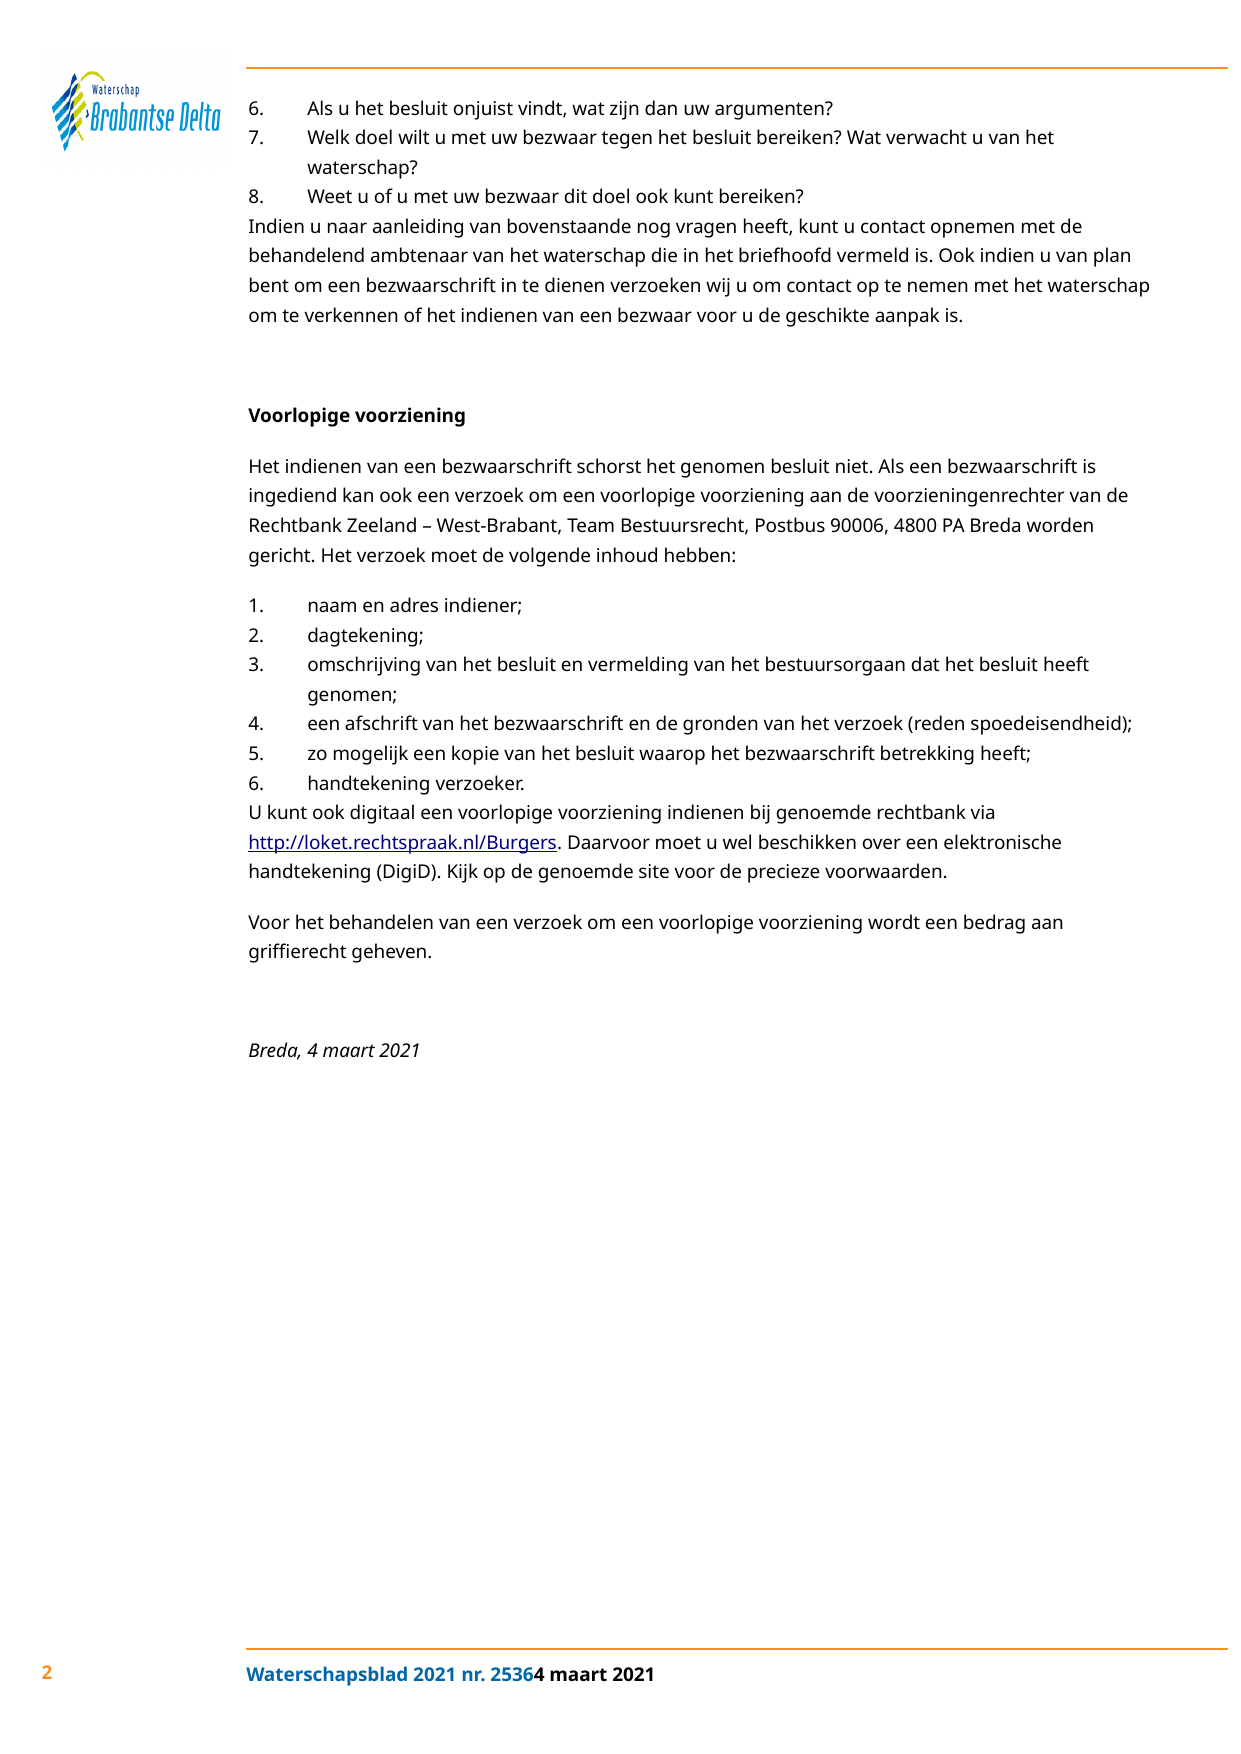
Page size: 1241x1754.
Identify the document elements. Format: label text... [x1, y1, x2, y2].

text Het indienen van een bezwaarschrift schorst het genomen besluit niet. Als een bezwaarschrift is ingediend kan ook een verzoek om een voorlopige voorziening aan de voorzieningenrechter van de Rechtbank Zeeland – West-Brabant, Team Bestuursrecht, Postbus 90006, 4800 PA Breda worden gericht. Het verzoek moet de volgende inhoud hebben: [248, 453, 1152, 568]
list omschrijving van het besluit en vermelding van het bestuursorgaan dat het besluit heeft genomen; [248, 651, 1152, 707]
list zo mogelijk een kopie van het besluit waarop het bezwaarschrift betrekking heeft; [248, 740, 1152, 766]
picture [41, 47, 231, 172]
list handtekening verzoeker. [248, 770, 1152, 796]
text U kunt ook digitaal een voorlopige voorziening indienen bij genoemde rechtbank via http://loket.rechtspraak.nl/Burgers. Daarvoor moet u wel beschikken over een elektronische handtekening (DigiD). Kijk op de genoemde site voor de precieze voorwaarden. [248, 799, 1152, 884]
list Welk doel wilt u met uw bezwaar tegen het besluit bereiken? Wat verwacht u van het waterschap? [248, 124, 1152, 180]
list Als u het besluit onjuist vindt, wat zijn dan uw argumenten? [248, 95, 1152, 121]
list naam en adres indiener; [248, 592, 1152, 618]
list Weet u of u met uw bezwaar dit doel ook kunt bereiken? [248, 183, 1152, 209]
text Voor het behandelen van een verzoek om een voorlopige voorziening wordt een bedrag aan griffierecht geheven. [248, 909, 1152, 964]
list dagtekening; [248, 622, 1152, 648]
list een afschrift van het bezwaarschrift en de gronden van het verzoek (reden spoedeisendheid); [248, 711, 1152, 736]
text Indien u naar aanleiding van bovenstaande nog vragen heeft, kunt u contact opnemen met de behandelend ambtenaar van het waterschap die in het briefhoofd vermeld is. Ook indien u van plan bent om een bezwaarschrift in te dienen verzoeken wij u om contact op te nemen met het waterschap om te verkennen of het indienen van een bezwaar voor u de geschikte aanpak is. [248, 213, 1152, 328]
text Voorlopige voorziening [248, 403, 1152, 428]
text Breda, 4 maart 2021 [248, 1037, 1152, 1062]
